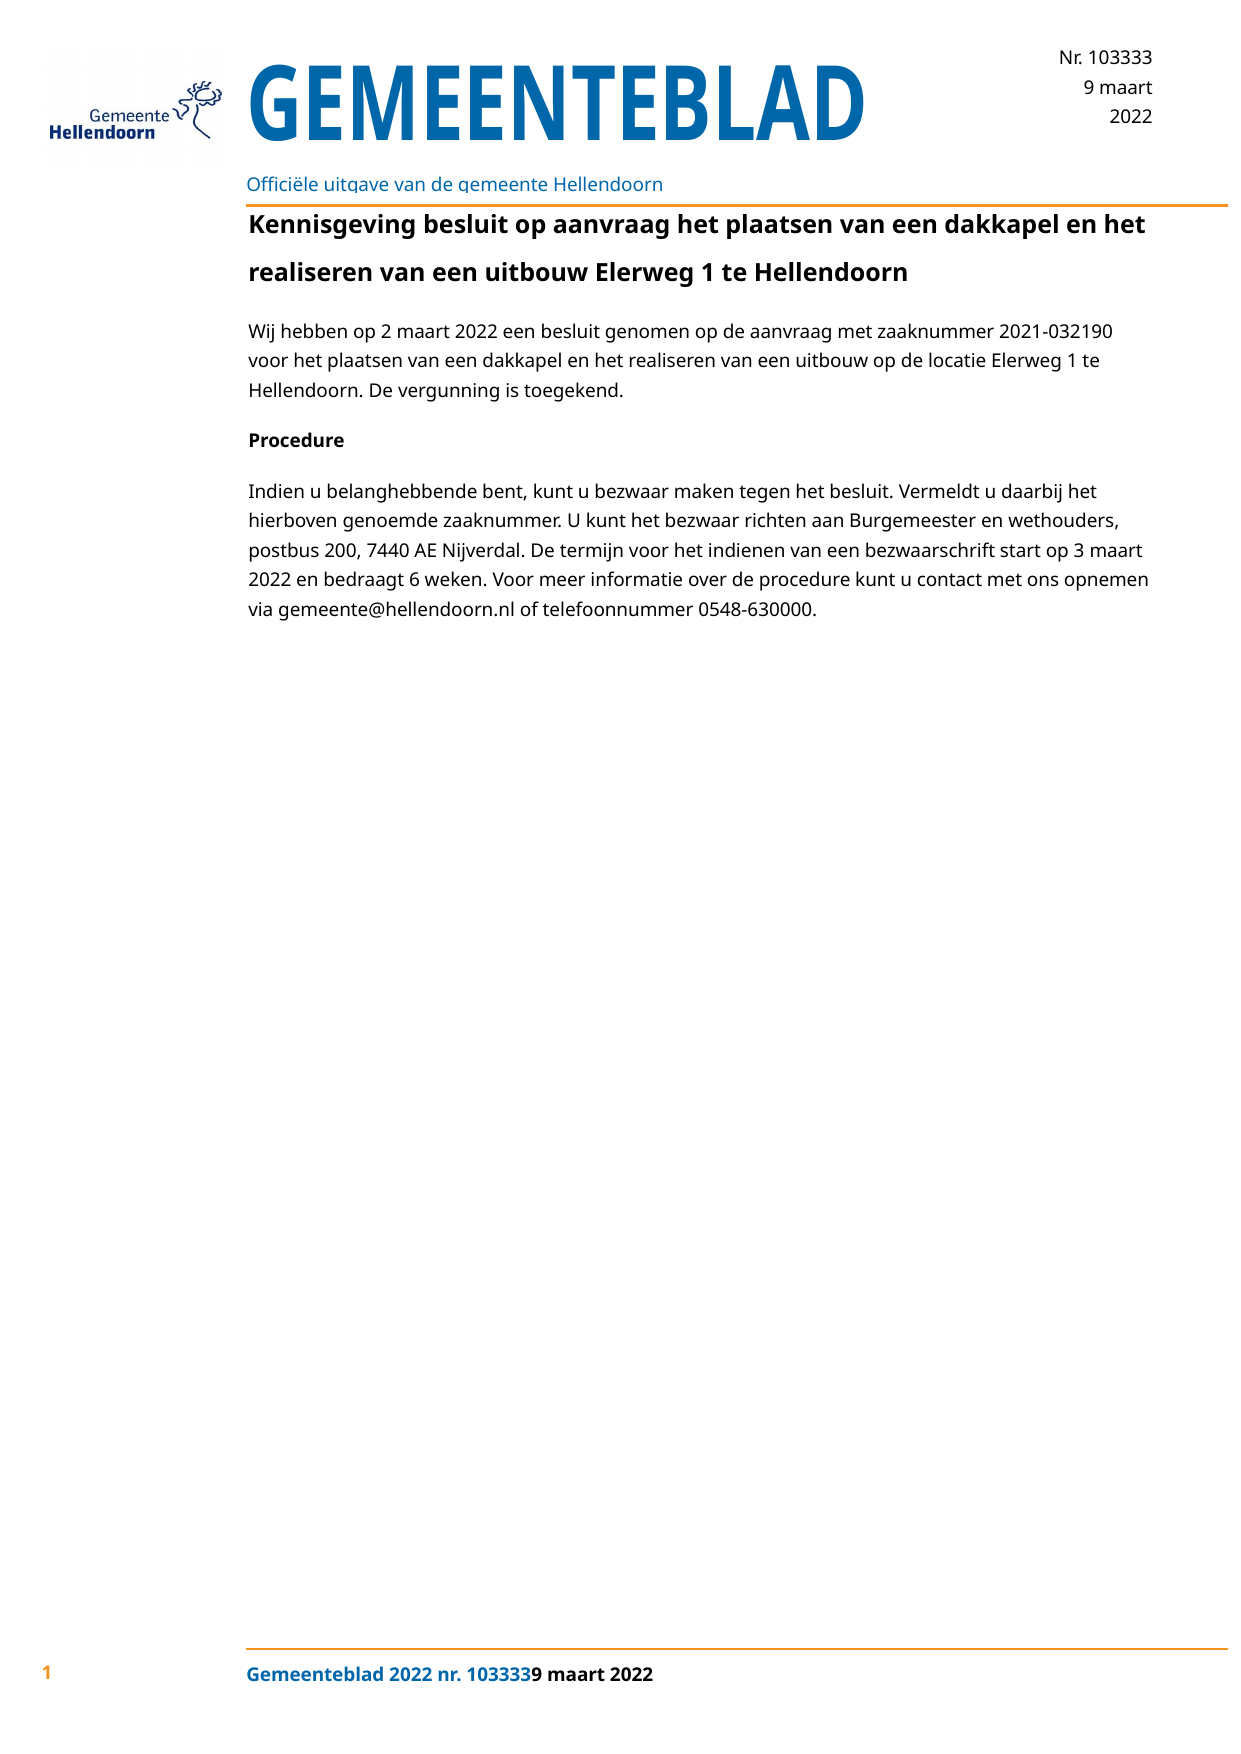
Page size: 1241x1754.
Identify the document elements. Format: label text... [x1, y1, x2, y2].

text Wij hebben op 2 maart 2022 een besluit genomen op de aanvraag met zaaknummer 2021-032190 voor het plaatsen van een dakkapel en het realiseren van een uitbouw op de locatie Elerweg 1 te Hellendoorn. De vergunning is toegekend. [248, 318, 1152, 403]
text Kennisgeving besluit op aanvraag het plaatsen van een dakkapel en het realiseren van een uitbouw Elerweg 1 te Hellendoorn [248, 207, 1152, 288]
picture [41, 47, 231, 172]
text Indien u belanghebbende bent, kunt u bezwaar maken tegen het besluit. Vermeldt u daarbij het hierboven genoemde zaaknummer. U kunt het bezwaar richten aan Burgemeester en wethouders, postbus 200, 7440 AE Nijverdal. De termijn voor het indienen van een bezwaarschrift start op 3 maart 2022 en bedraagt 6 weken. Voor meer informatie over de procedure kunt u contact met ons opnemen via gemeente@hellendoorn.nl of telefoonnummer 0548-630000. [248, 478, 1152, 622]
text Procedure [248, 427, 1152, 453]
